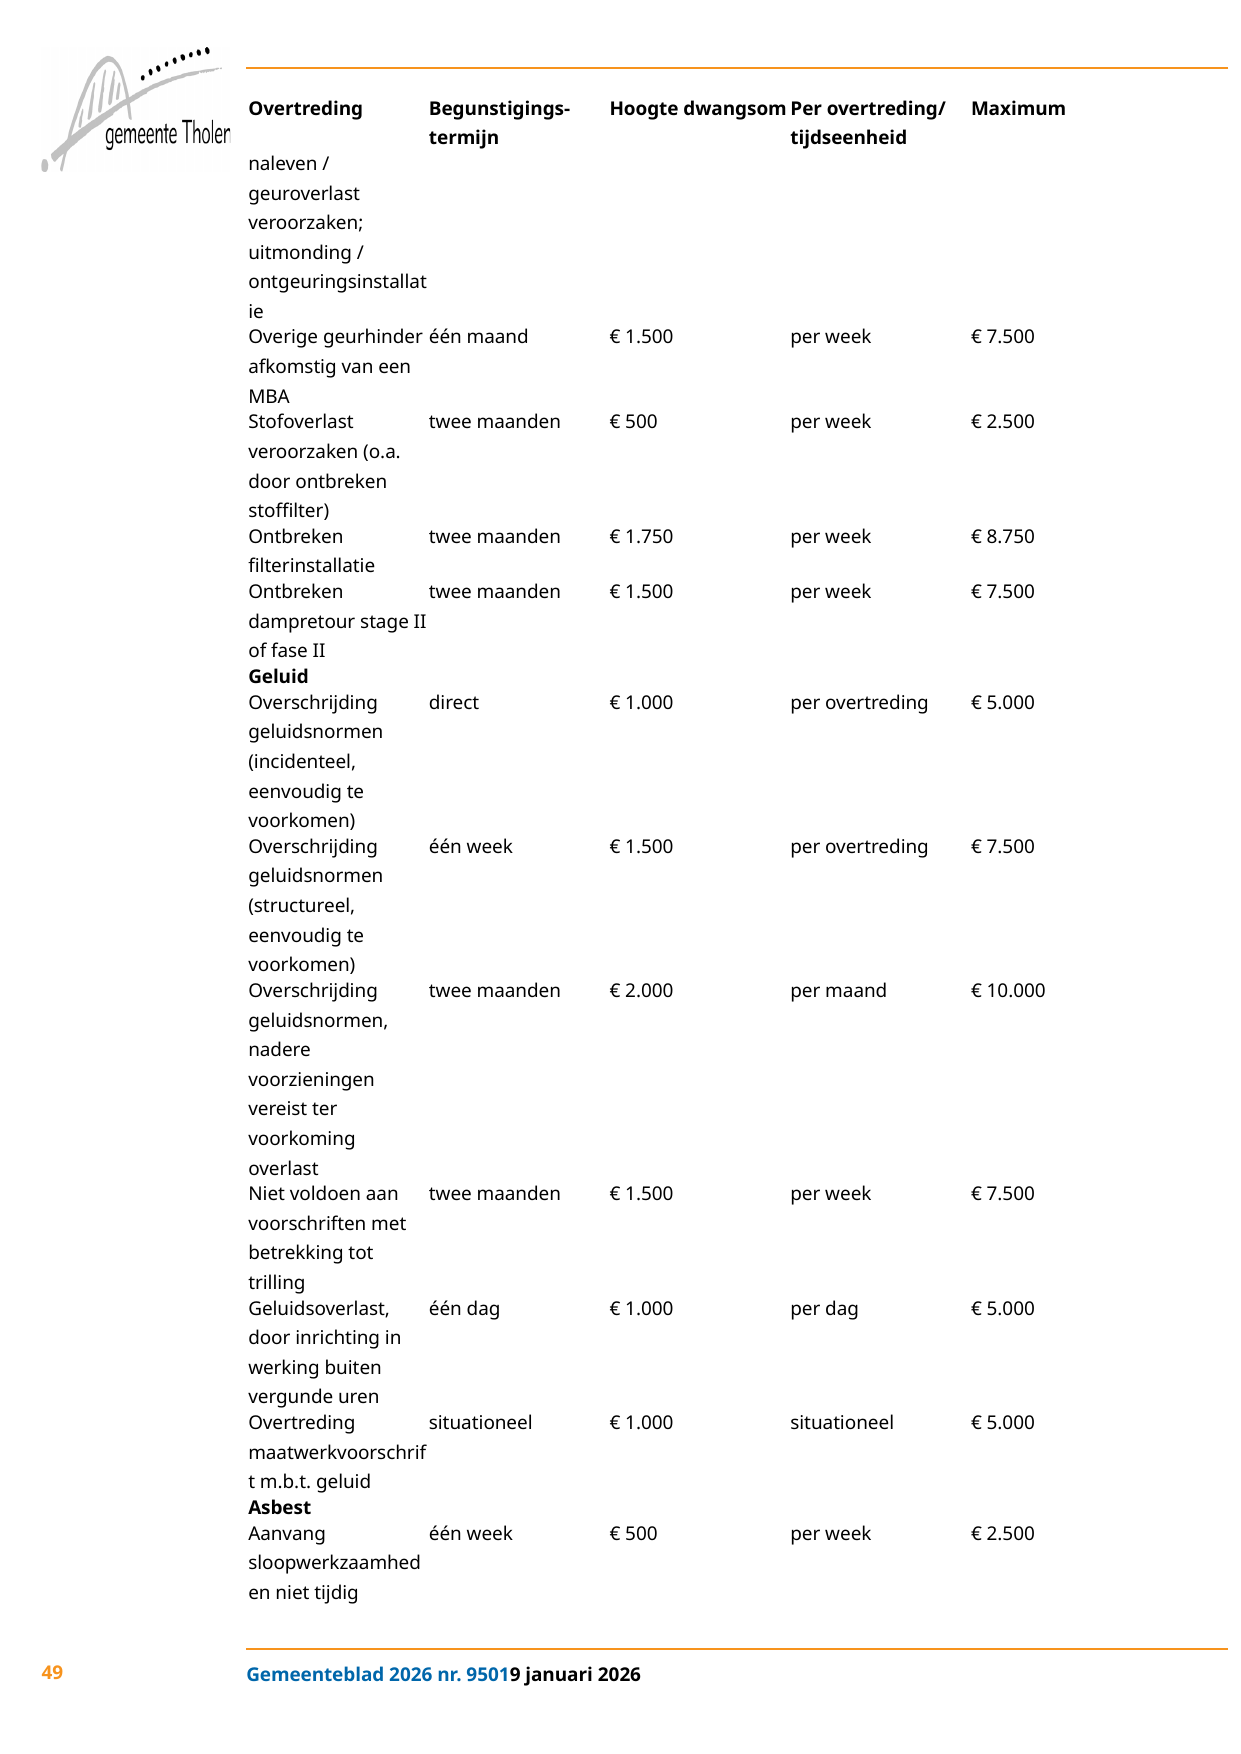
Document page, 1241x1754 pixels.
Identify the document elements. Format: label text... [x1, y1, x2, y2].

table_cell Stofoverlast veroorzaken (o.a. door ontbreken stoffilter) [248, 409, 429, 523]
table_cell [790, 150, 971, 324]
table_cell één maand [429, 324, 609, 409]
table_cell twee maanden [429, 409, 609, 523]
table_cell situationeel [429, 1409, 609, 1494]
table_header Overtreding [248, 95, 429, 150]
table_cell per week [790, 579, 971, 663]
table_cell Geluid [248, 663, 429, 689]
table_cell Overschrijding geluidsnormen (incidenteel, eenvoudig te voorkomen) [248, 689, 429, 833]
table_cell per week [790, 523, 971, 578]
table_cell Asbest [248, 1494, 429, 1520]
table_cell Overtreding maatwerkvoorschrift m.b.t. geluid [248, 1409, 429, 1494]
table_cell per maand [790, 977, 971, 1180]
table_cell € 500 [609, 409, 790, 523]
table_cell € 2.500 [971, 1520, 1152, 1605]
table_cell per dag [790, 1295, 971, 1409]
table_cell naleven / geuroverlast veroorzaken; uitmonding / ontgeuringsinstallatie [248, 150, 429, 324]
table_header Begunstigings-termijn [429, 95, 609, 150]
table_cell per overtreding [790, 689, 971, 833]
table_cell Aanvang sloopwerkzaamheden niet tijdig [248, 1520, 429, 1605]
table_cell [971, 150, 1152, 324]
table_cell € 7.500 [971, 1180, 1152, 1295]
table_cell [971, 1494, 1152, 1520]
table_cell € 10.000 [971, 977, 1152, 1180]
table_cell € 1.750 [609, 523, 790, 578]
table_cell per overtreding [790, 833, 971, 977]
table_cell Overschrijding geluidsnormen (structureel, eenvoudig te voorkomen) [248, 833, 429, 977]
table_header Maximum [971, 95, 1152, 150]
table_cell per week [790, 409, 971, 523]
table_cell € 5.000 [971, 689, 1152, 833]
table_cell € 500 [609, 1520, 790, 1605]
table_cell € 7.500 [971, 833, 1152, 977]
table_cell situationeel [790, 1409, 971, 1494]
table_cell € 2.000 [609, 977, 790, 1180]
table_cell € 1.000 [609, 689, 790, 833]
table_cell [790, 663, 971, 689]
table_cell € 8.750 [971, 523, 1152, 578]
table_cell [429, 663, 609, 689]
table_cell twee maanden [429, 579, 609, 663]
table_cell Ontbreken filterinstallatie [248, 523, 429, 578]
table_cell € 1.500 [609, 579, 790, 663]
picture [41, 47, 231, 172]
table_cell één week [429, 1520, 609, 1605]
table_cell [609, 150, 790, 324]
table_cell Niet voldoen aan voorschriften met betrekking tot trilling [248, 1180, 429, 1295]
table_cell € 1.000 [609, 1295, 790, 1409]
table_cell [609, 1494, 790, 1520]
table_cell € 7.500 [971, 324, 1152, 409]
table_cell per week [790, 1180, 971, 1295]
table_cell twee maanden [429, 977, 609, 1180]
table_cell Overige geurhinder afkomstig van een MBA [248, 324, 429, 409]
table_cell € 7.500 [971, 579, 1152, 663]
table_header Per overtreding/ tijdseenheid [790, 95, 971, 150]
table_cell [609, 663, 790, 689]
table_cell één dag [429, 1295, 609, 1409]
table_cell [971, 663, 1152, 689]
table_cell € 1.500 [609, 1180, 790, 1295]
table_cell € 1.000 [609, 1409, 790, 1494]
table_cell € 5.000 [971, 1295, 1152, 1409]
table_cell direct [429, 689, 609, 833]
table_cell per week [790, 324, 971, 409]
table_cell één week [429, 833, 609, 977]
table_cell [429, 1494, 609, 1520]
table_cell [429, 150, 609, 324]
table_cell Geluidsoverlast, door inrichting in werking buiten vergunde uren [248, 1295, 429, 1409]
table_cell Overschrijding geluidsnormen, nadere voorzieningen vereist ter voorkoming overlast [248, 977, 429, 1180]
table_cell € 5.000 [971, 1409, 1152, 1494]
table_cell [790, 1494, 971, 1520]
table_cell per week [790, 1520, 971, 1605]
table_header Hoogte dwangsom [609, 95, 790, 150]
table_cell € 1.500 [609, 833, 790, 977]
table_cell € 2.500 [971, 409, 1152, 523]
table_cell € 1.500 [609, 324, 790, 409]
table_cell twee maanden [429, 523, 609, 578]
table_cell Ontbreken dampretour stage II of fase II [248, 579, 429, 663]
table_cell twee maanden [429, 1180, 609, 1295]
